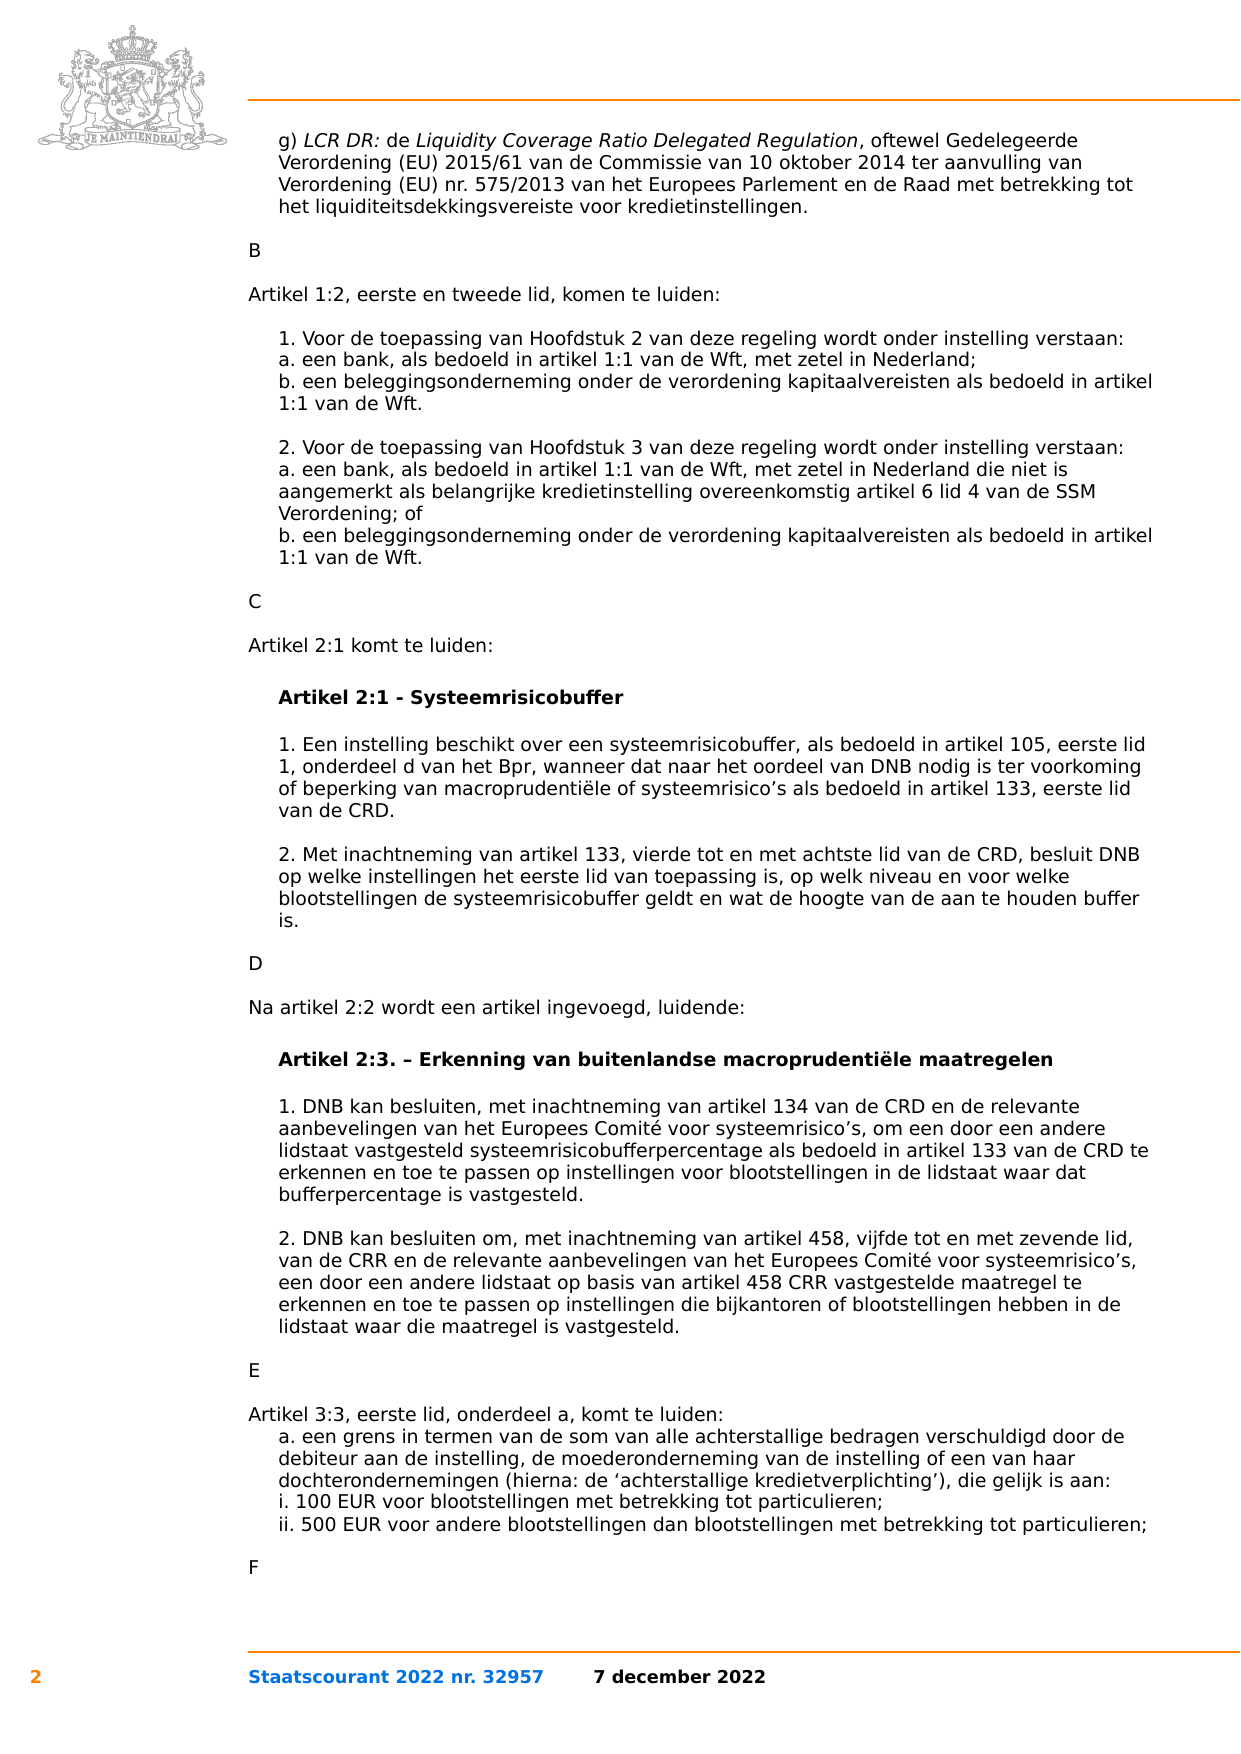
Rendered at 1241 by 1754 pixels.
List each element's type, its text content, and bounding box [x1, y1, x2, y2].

text 2. Met inachtneming van artikel 133, vierde tot en met achtste lid van de CRD, besluit DNB op welke instellingen het eerste lid van toepassing is, op welk niveau en voor welke blootstellingen de systeemrisicobuffer geldt en wat de hoogte van de aan te houden buffer is. [278, 843, 1163, 931]
text i. 100 EUR voor blootstellingen met betrekking tot particulieren; [278, 1491, 1163, 1513]
picture [38, 25, 227, 150]
text b. een beleggingsonderneming onder de verordening kapitaalvereisten als bedoeld in artikel 1:1 van de Wft. [278, 525, 1163, 569]
text C [248, 591, 1163, 613]
text Na artikel 2:2 wordt een artikel ingevoegd, luidende: [248, 997, 1163, 1019]
text B [248, 240, 1163, 262]
text a. een grens in termen van de som van alle achterstallige bedragen verschuldigd door de debiteur aan de instelling, de moederonderneming van de instelling of een van haar dochterondernemingen (hierna: de ‘achterstallige kredietverplichting’), die gelijk is aan: [278, 1426, 1163, 1491]
text 1. Een instelling beschikt over een systeemrisicobuffer, als bedoeld in artikel 105, eerste lid 1, onderdeel d van het Bpr, wanneer dat naar het oordeel van DNB nodig is ter voorkoming of beperking van macroprudentiële of systeemrisico’s als bedoeld in artikel 133, eerste lid van de CRD. [278, 734, 1163, 822]
text a. een bank, als bedoeld in artikel 1:1 van de Wft, met zetel in Nederland die niet is aangemerkt als belangrijke kredietinstelling overeenkomstig artikel 6 lid 4 van de SSM Verordening; of [278, 459, 1163, 525]
text 1. Voor de toepassing van Hoofdstuk 2 van deze regeling wordt onder instelling verstaan: [278, 327, 1163, 349]
text b. een beleggingsonderneming onder de verordening kapitaalvereisten als bedoeld in artikel 1:1 van de Wft. [278, 371, 1163, 415]
text Artikel 1:2, eerste en tweede lid, komen te luiden: [248, 283, 1163, 306]
text 2. Voor de toepassing van Hoofdstuk 3 van deze regeling wordt onder instelling verstaan: [278, 437, 1163, 459]
subtitle Artikel 2:1 - Systeemrisicobuffer [278, 687, 1163, 709]
text Artikel 3:3, eerste lid, onderdeel a, komt te luiden: [248, 1403, 1163, 1426]
text Artikel 2:1 komt te luiden: [248, 635, 1163, 657]
text 2. DNB kan besluiten om, met inachtneming van artikel 458, vijfde tot en met zevende lid, van de CRR en de relevante aanbevelingen van het Europees Comité voor systeemrisico’s, een door een andere lidstaat op basis van artikel 458 CRR vastgestelde maatregel te erkennen en toe te passen op instellingen die bijkantoren of blootstellingen hebben in de lidstaat waar die maatregel is vastgesteld. [278, 1228, 1163, 1338]
text D [248, 953, 1163, 975]
subtitle Artikel 2:3. – Erkenning van buitenlandse macroprudentiële maatregelen [278, 1049, 1163, 1071]
text F [248, 1557, 1163, 1579]
text 1. DNB kan besluiten, met inachtneming van artikel 134 van de CRD en de relevante aanbevelingen van het Europees Comité voor systeemrisico’s, om een door een andere lidstaat vastgesteld systeemrisicobufferpercentage als bedoeld in artikel 133 van de CRD te erkennen en toe te passen op instellingen voor blootstellingen in de lidstaat waar dat bufferpercentage is vastgesteld. [278, 1096, 1163, 1206]
text ii. 500 EUR voor andere blootstellingen dan blootstellingen met betrekking tot particulieren; [278, 1513, 1163, 1535]
text g) LCR DR: de Liquidity Coverage Ratio Delegated Regulation, oftewel Gedelegeerde Verordening (EU) 2015/61 van de Commissie van 10 oktober 2014 ter aanvulling van Verordening (EU) nr. 575/2013 van het Europees Parlement en de Raad met betrekking tot het liquiditeitsdekkingsvereiste voor kredietinstellingen. [278, 130, 1163, 218]
text a. een bank, als bedoeld in artikel 1:1 van de Wft, met zetel in Nederland; [278, 349, 1163, 371]
text E [248, 1360, 1163, 1382]
